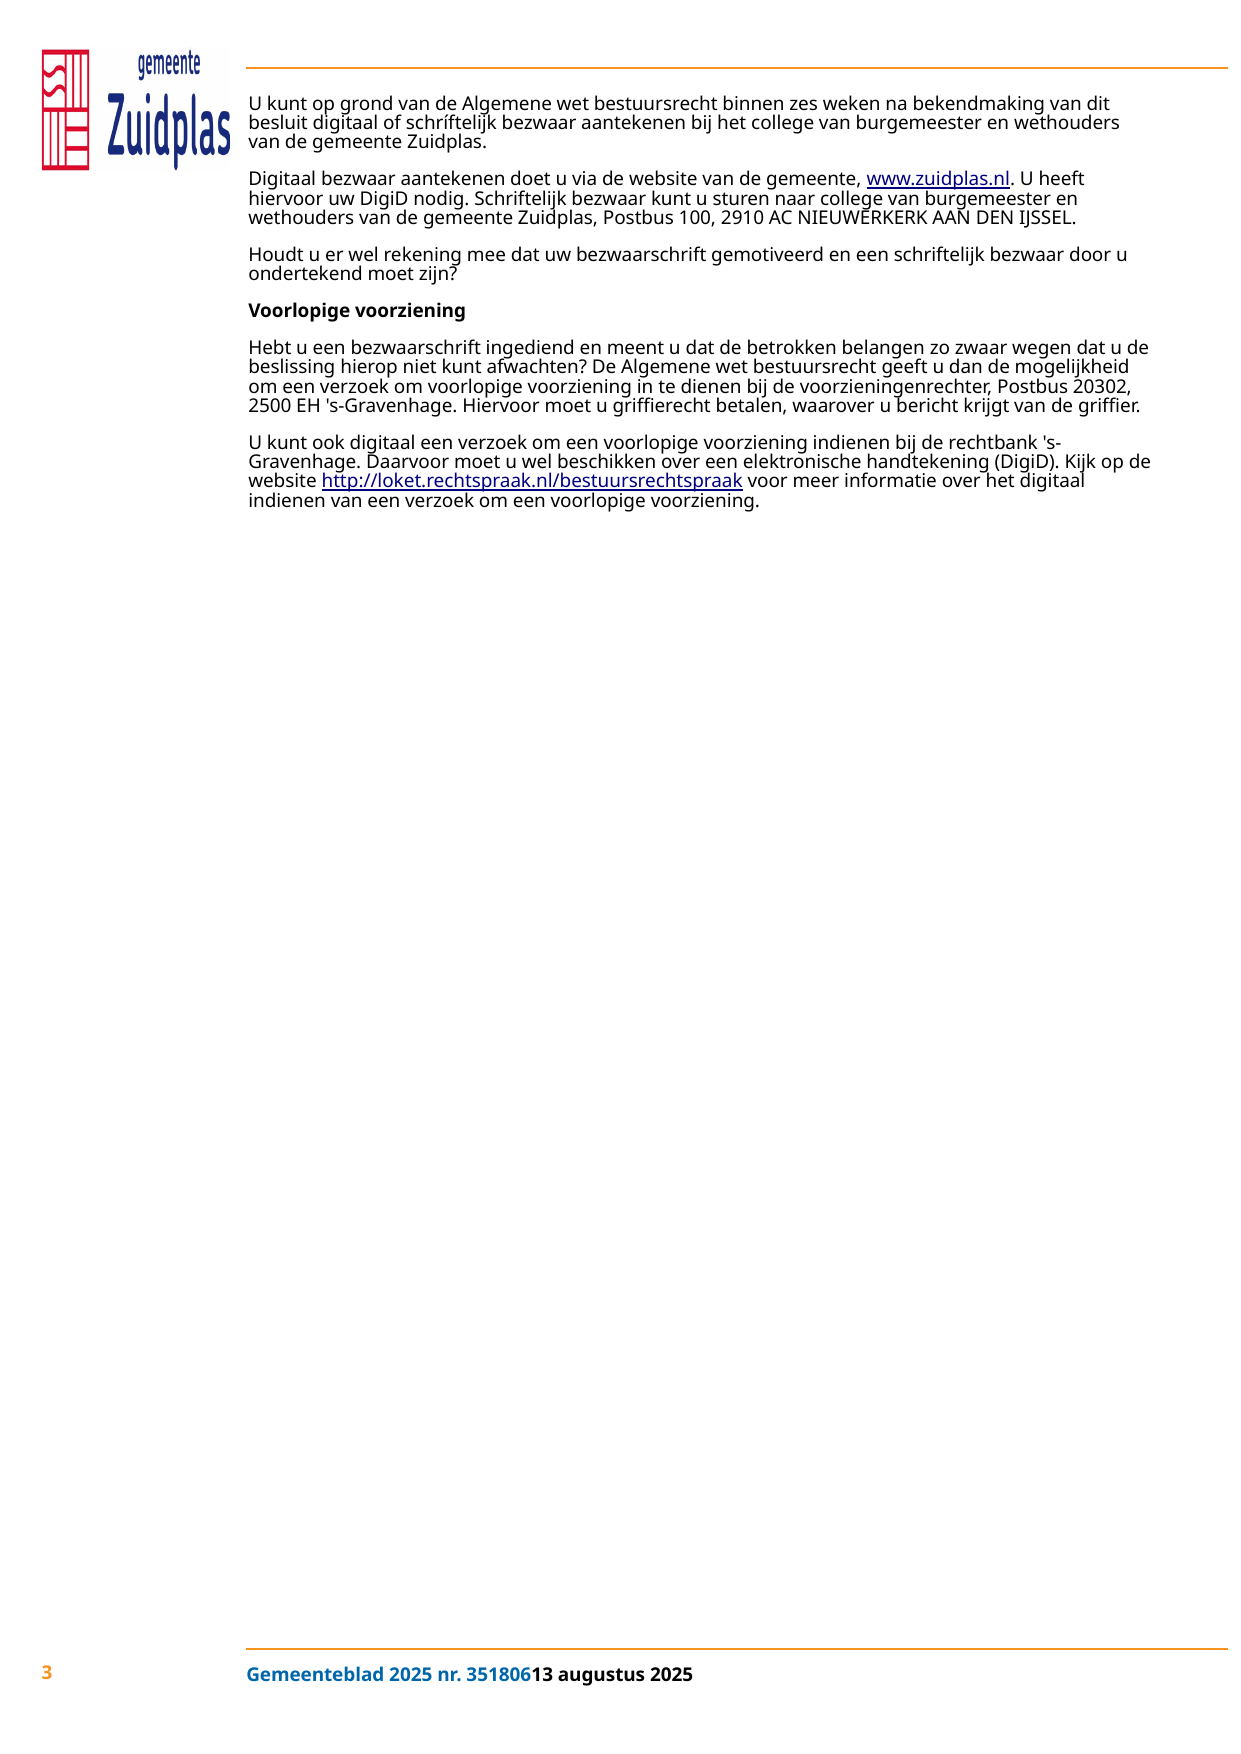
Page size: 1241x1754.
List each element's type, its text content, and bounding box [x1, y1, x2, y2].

text Hebt u een bezwaarschrift ingediend en meent u dat de betrokken belangen zo zwaar wegen dat u de beslissing hierop niet kunt afwachten? De Algemene wet bestuursrecht geeft u dan de mogelijkheid om een verzoek om voorlopige voorziening in te dienen bij de voorzieningenrechter, Postbus 20302, 2500 EH 's-Gravenhage. Hiervoor moet u griffierecht betalen, waarover u bericht krijgt van de griffier. [248, 339, 1152, 416]
text U kunt ook digitaal een verzoek om een voorlopige voorziening indienen bij de rechtbank 's-Gravenhage. Daarvoor moet u wel beschikken over een elektronische handtekening (DigiD). Kijk op de website http://loket.rechtspraak.nl/bestuursrechtspraak voor meer informatie over het digitaal indienen van een verzoek om een voorlopige voorziening. [248, 434, 1152, 511]
text Digitaal bezwaar aantekenen doet u via de website van de gemeente, www.zuidplas.nl. U heeft hiervoor uw DigiD nodig. Schriftelijk bezwaar kunt u sturen naar college van burgemeester en wethouders van de gemeente Zuidplas, Postbus 100, 2910 AC NIEUWERKERK AAN DEN IJSSEL. [248, 170, 1152, 228]
text U kunt op grond van de Algemene wet bestuursrecht binnen zes weken na bekendmaking van dit besluit digitaal of schríftelijk bezwaar aantekenen bij het college van burgemeester en wethouders van de gemeente Zuidplas. [248, 95, 1152, 153]
text Voorlopige voorziening [248, 302, 1152, 321]
picture [41, 47, 231, 172]
text Houdt u er wel rekening mee dat uw bezwaarschrift gemotiveerd en een schriftelijk bezwaar door u ondertekend moet zijn? [248, 246, 1152, 284]
